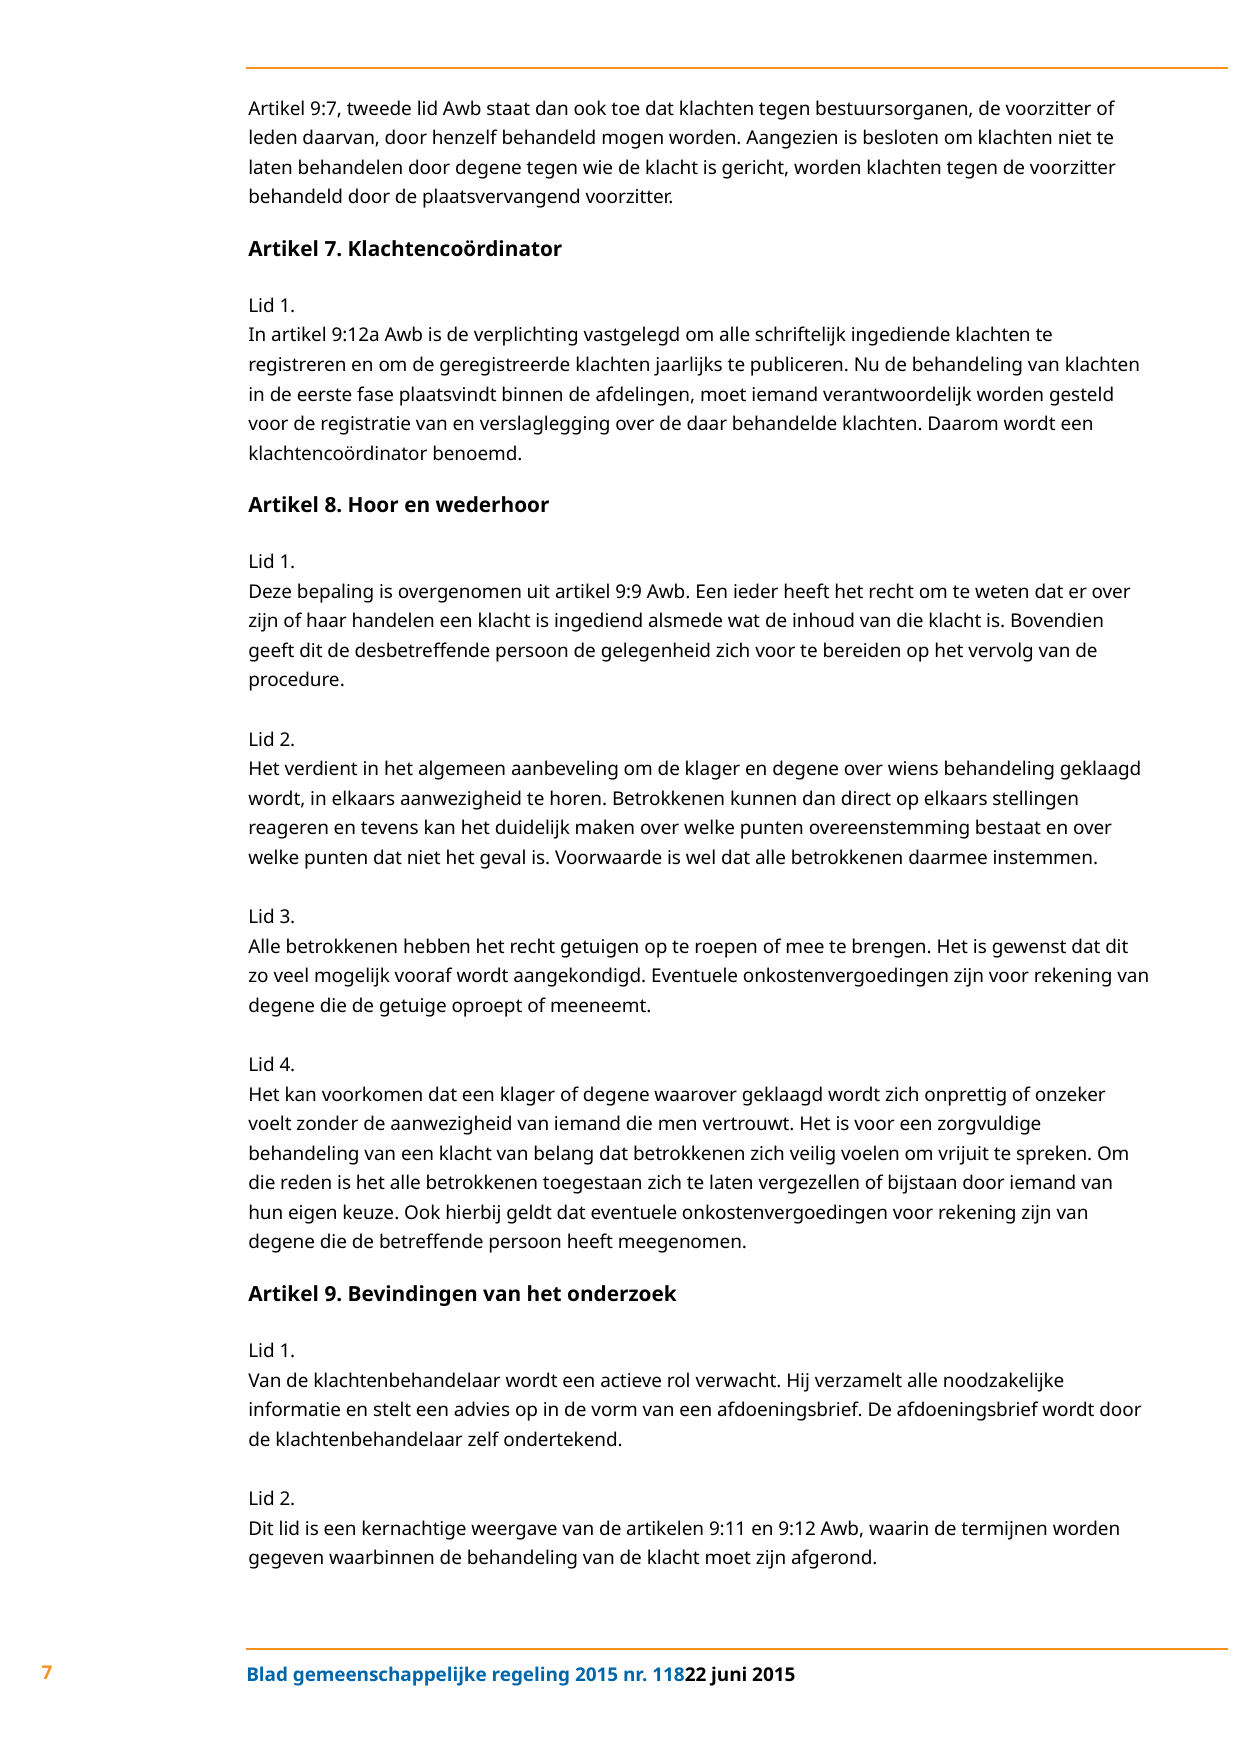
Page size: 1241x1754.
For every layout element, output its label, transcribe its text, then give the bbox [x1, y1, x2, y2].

text Lid 2. [248, 1485, 1152, 1511]
text Lid 1. [248, 1337, 1152, 1363]
text Artikel 8. Hoor en wederhoor [248, 490, 1152, 519]
text Dit lid is een kernachtige weergave van de artikelen 9:11 en 9:12 Awb, waarin de termijnen worden gegeven waarbinnen de behandeling van de klacht moet zijn afgerond. [248, 1515, 1152, 1570]
text Lid 4. [248, 1051, 1152, 1077]
picture [41, 47, 231, 172]
text In artikel 9:12a Awb is de verplichting vastgelegd om alle schriftelijk ingediende klachten te registreren en om de geregistreerde klachten jaarlijks te publiceren. Nu de behandeling van klachten in de eerste fase plaatsvindt binnen de afdelingen, moet iemand verantwoordelijk worden gesteld voor de registratie van en verslaglegging over de daar behandelde klachten. Daarom wordt een klachtencoördinator benoemd. [248, 322, 1152, 466]
text Lid 1. [248, 292, 1152, 318]
text Het kan voorkomen dat een klager of degene waarover geklaagd wordt zich onprettig of onzeker voelt zonder de aanwezigheid van iemand die men vertrouwt. Het is voor een zorgvuldige behandeling van een klacht van belang dat betrokkenen zich veilig voelen om vrijuit te spreken. Om die reden is het alle betrokkenen toegestaan zich te laten vergezellen of bijstaan door iemand van hun eigen keuze. Ook hierbij geldt dat eventuele onkostenvergoedingen voor rekening zijn van degene die de betreffende persoon heeft meegenomen. [248, 1081, 1152, 1254]
text Lid 1. [248, 548, 1152, 574]
text Van de klachtenbehandelaar wordt een actieve rol verwacht. Hij verzamelt alle noodzakelijke informatie en stelt een advies op in de vorm van een afdoeningsbrief. De afdoeningsbrief wordt door de klachtenbehandelaar zelf ondertekend. [248, 1367, 1152, 1452]
text Alle betrokkenen hebben het recht getuigen op te roepen of mee te brengen. Het is gewenst dat dit zo veel mogelijk vooraf wordt aangekondigd. Eventuele onkostenvergoedingen zijn voor rekening van degene die de getuige oproept of meeneemt. [248, 933, 1152, 1018]
text Artikel 7. Klachtencoördinator [248, 234, 1152, 262]
text Het verdient in het algemeen aanbeveling om de klager en degene over wiens behandeling geklaagd wordt, in elkaars aanwezigheid te horen. Betrokkenen kunnen dan direct op elkaars stellingen reageren en tevens kan het duidelijk maken over welke punten overeenstemming bestaat en over welke punten dat niet het geval is. Voorwaarde is wel dat alle betrokkenen daarmee instemmen. [248, 755, 1152, 870]
text Lid 2. [248, 726, 1152, 752]
text Lid 3. [248, 903, 1152, 929]
text Deze bepaling is overgenomen uit artikel 9:9 Awb. Een ieder heeft het recht om te weten dat er over zijn of haar handelen een klacht is ingediend alsmede wat de inhoud van die klacht is. Bovendien geeft dit de desbetreffende persoon de gelegenheid zich voor te bereiden op het vervolg van de procedure. [248, 578, 1152, 692]
text Artikel 9:7, tweede lid Awb staat dan ook toe dat klachten tegen bestuursorganen, de voorzitter of leden daarvan, door henzelf behandeld mogen worden. Aangezien is besloten om klachten niet te laten behandelen door degene tegen wie de klacht is gericht, worden klachten tegen de voorzitter behandeld door de plaatsvervangend voorzitter. [248, 95, 1152, 209]
text Artikel 9. Bevindingen van het onderzoek [248, 1279, 1152, 1308]
